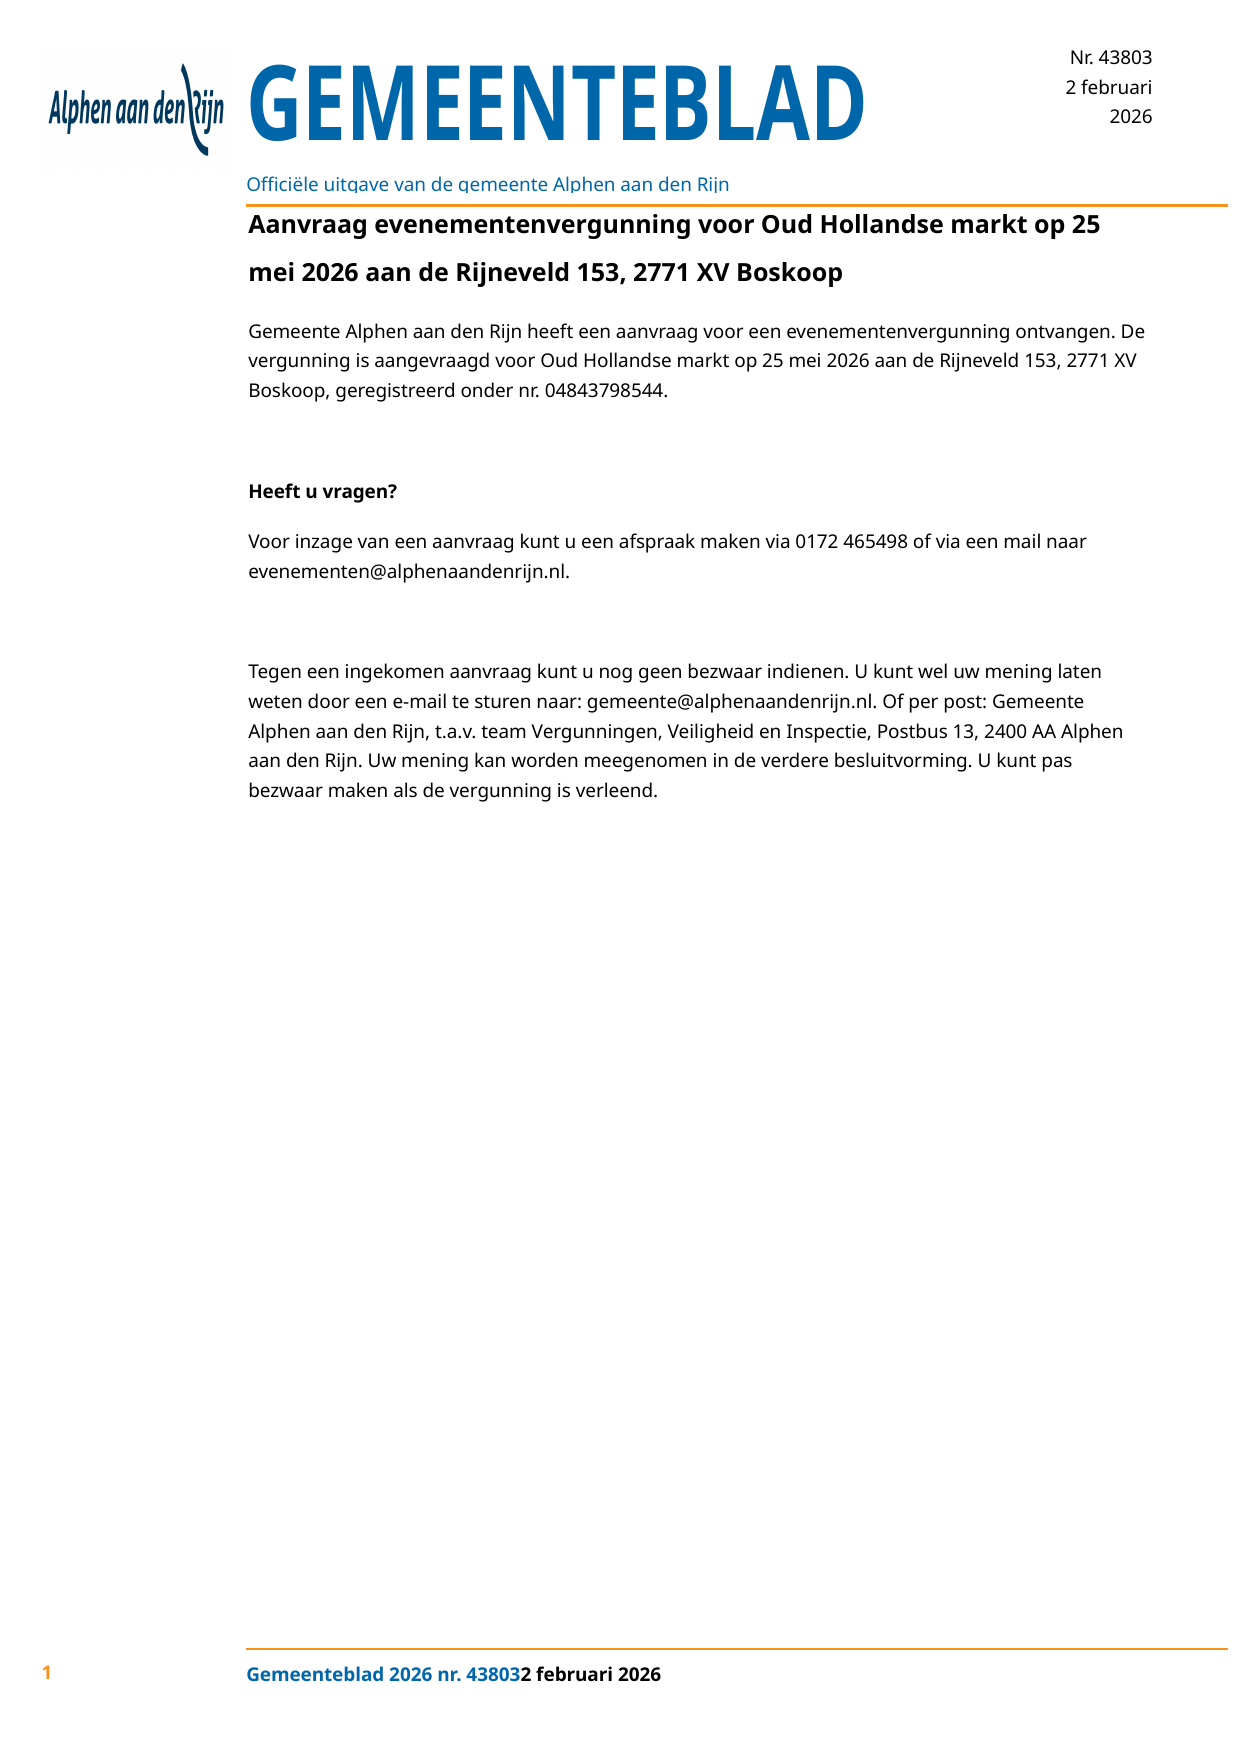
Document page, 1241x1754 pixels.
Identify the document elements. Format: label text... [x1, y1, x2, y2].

text Tegen een ingekomen aanvraag kunt u nog geen bezwaar indienen. U kunt wel uw mening laten weten door een e-mail te sturen naar: gemeente@alphenaandenrijn.nl. Of per post: Gemeente Alphen aan den Rijn, t.a.v. team Vergunningen, Veiligheid en Inspectie, Postbus 13, 2400 AA Alphen aan den Rijn. Uw mening kan worden meegenomen in de verdere besluitvorming. U kunt pas bezwaar maken als de vergunning is verleend. [248, 659, 1152, 803]
picture [41, 47, 231, 172]
text Heeft u vragen? [248, 478, 1152, 504]
text Aanvraag evenementenvergunning voor Oud Hollandse markt op 25 mei 2026 aan de Rijneveld 153, 2771 XV Boskoop [248, 207, 1152, 288]
text Gemeente Alphen aan den Rijn heeft een aanvraag voor een evenementenvergunning ontvangen. De vergunning is aangevraagd voor Oud Hollandse markt op 25 mei 2026 aan de Rijneveld 153, 2771 XV Boskoop, geregistreerd onder nr. 04843798544. [248, 318, 1152, 403]
text Voor inzage van een aanvraag kunt u een afspraak maken via 0172 465498 of via een mail naar evenementen@alphenaandenrijn.nl. [248, 528, 1152, 584]
